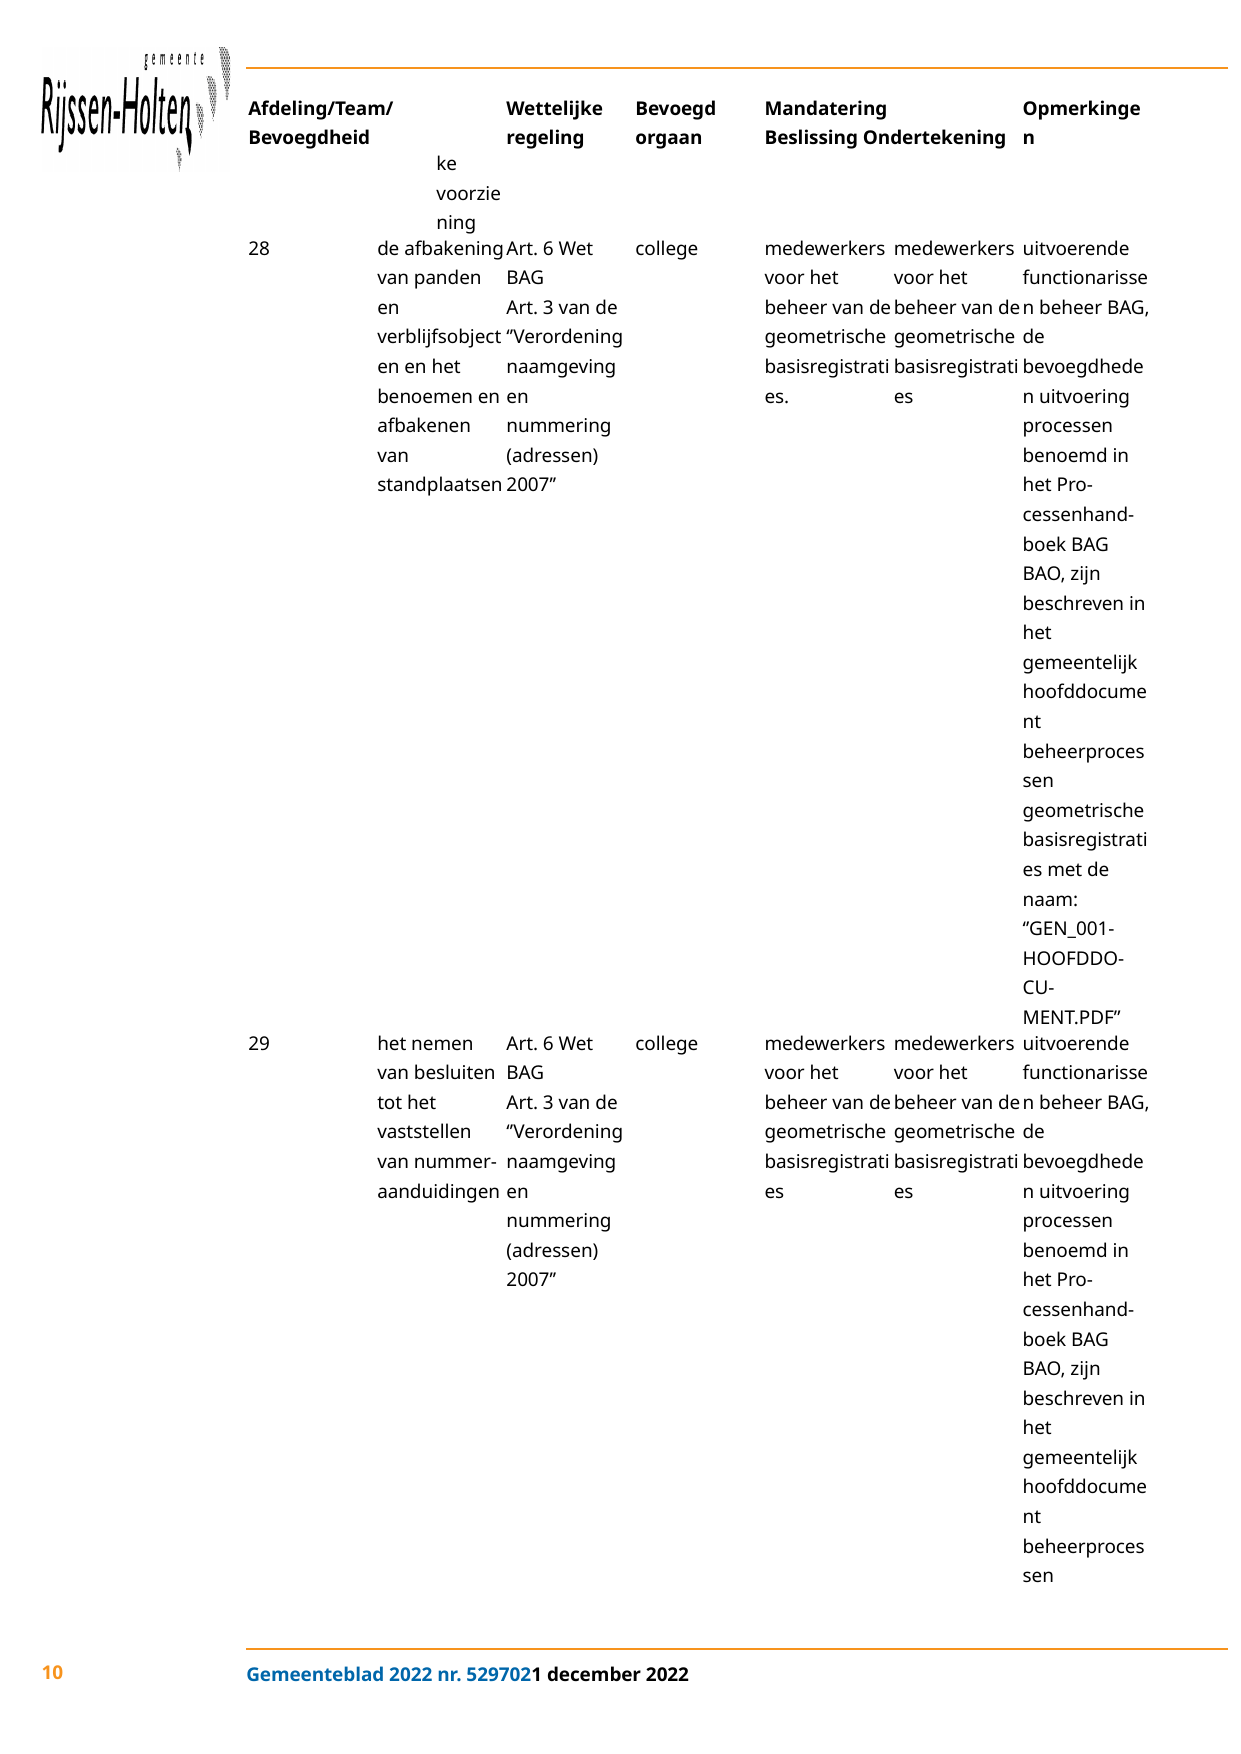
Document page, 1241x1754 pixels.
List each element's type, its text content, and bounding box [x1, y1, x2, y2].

table_cell [894, 150, 1022, 235]
table_cell medewerkers voor het beheer van de geometrische basisregistraties [764, 1030, 893, 1588]
table_header Bevoegd orgaan [635, 95, 764, 150]
table_header Opmerkingen [1023, 95, 1152, 150]
table_cell [764, 150, 893, 235]
table_cell 28 [248, 235, 377, 1030]
table_header Mandatering Beslissing Ondertekening [764, 95, 1022, 150]
table_header Wettelijke regeling [506, 95, 635, 150]
picture [41, 47, 231, 172]
table_cell uitvoerende functionarissen beheer BAG, de bevoegdheden uitvoering processen benoemd in het Pro-cessenhand-boek BAG BAO, zijn beschreven in het gemeentelijk hoofddocument beheerprocessen geometrische basisregistraties met de naam: ‘’GEN_001-HOOFDDO-CU-MENT.PDF’’ [1023, 235, 1152, 1030]
table_cell het nemen van besluiten tot het vaststellen van nummer-aanduidingen [377, 1030, 506, 1588]
table_cell medewerkers voor het beheer van de geometrische basisregistraties [894, 1030, 1022, 1588]
table_header Afdeling/Team/Bevoegdheid [248, 95, 506, 150]
table_cell ke voorziening [377, 150, 506, 235]
table_cell [635, 150, 764, 235]
table_cell Art. 6 Wet BAG Art. 3 van de ‘’Verordening naamgeving en nummering (adressen) 2007’’ [506, 235, 635, 1030]
table_cell medewerkers voor het beheer van de geometrische basisregistraties. [764, 235, 893, 1030]
table_cell de afbakening van panden en verblijfsobjecten en het benoemen en afbakenen van standplaatsen [377, 235, 506, 1030]
table_cell Art. 6 Wet BAG Art. 3 van de ‘’Verordening naamgeving en nummering (adressen) 2007’’ [506, 1030, 635, 1588]
table_cell [506, 150, 635, 235]
table_cell uitvoerende functionarissen beheer BAG, de bevoegdheden uitvoering processen benoemd in het Pro-cessenhand-boek BAG BAO, zijn beschreven in het gemeentelijk hoofddocument beheerprocessen [1023, 1030, 1152, 1588]
table_cell [1023, 150, 1152, 235]
table_cell [248, 150, 377, 235]
table_cell college [635, 235, 764, 1030]
table_cell college [635, 1030, 764, 1588]
table_cell 29 [248, 1030, 377, 1588]
table_cell medewerkers voor het beheer van de geometrische basisregistraties [894, 235, 1022, 1030]
